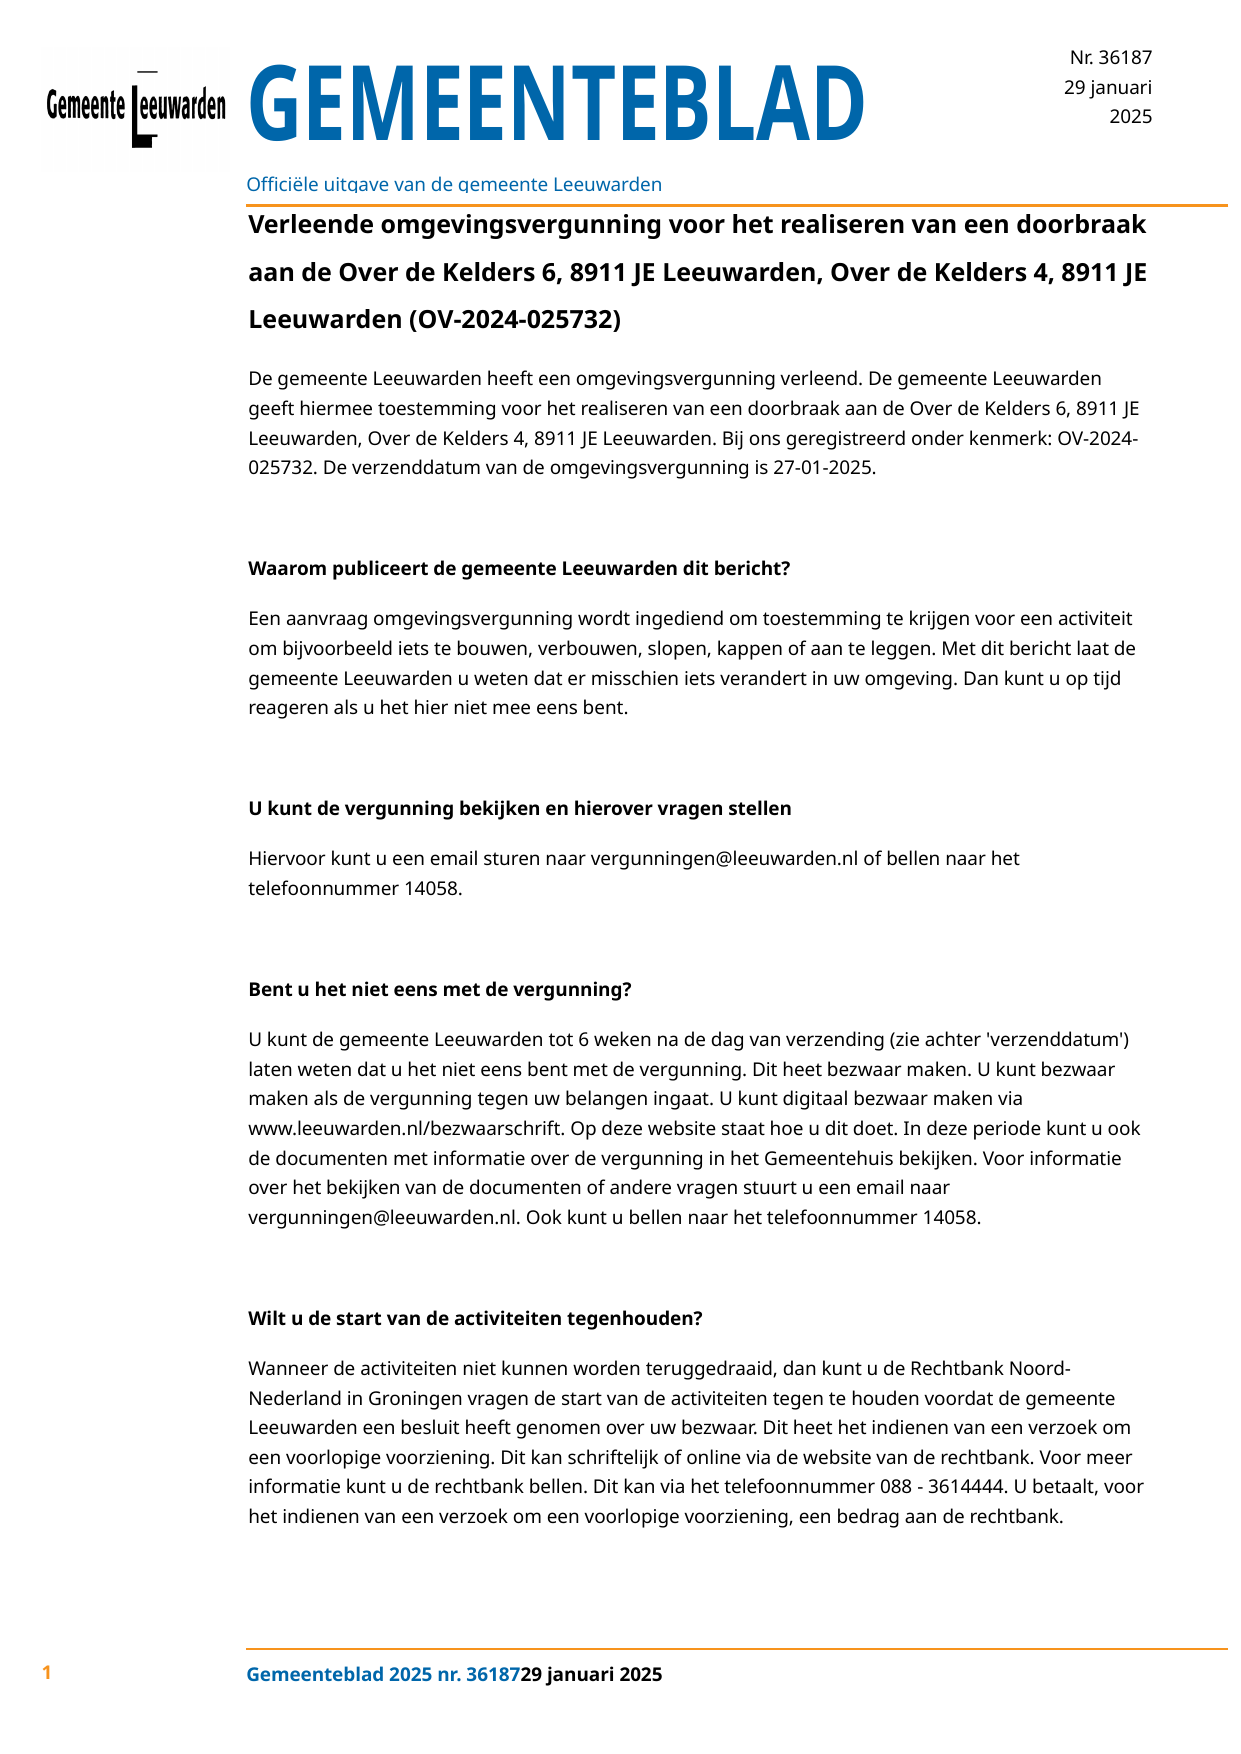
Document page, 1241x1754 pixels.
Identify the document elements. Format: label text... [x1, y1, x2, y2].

text U kunt de vergunning bekijken en hierover vragen stellen [248, 795, 1152, 821]
picture [41, 47, 231, 172]
text Hiervoor kunt u een email sturen naar vergunningen@leeuwarden.nl of bellen naar het telefoonnummer 14058. [248, 846, 1152, 901]
text Verleende omgevingsvergunning voor het realiseren van een doorbraak aan de Over de Kelders 6, 8911 JE Leeuwarden, Over de Kelders 4, 8911 JE Leeuwarden (OV-2024-025732) [248, 207, 1152, 336]
text Wanneer de activiteiten niet kunnen worden teruggedraaid, dan kunt u de Rechtbank Noord-Nederland in Groningen vragen de start van de activiteiten tegen te houden voordat de gemeente Leeuwarden een besluit heeft genomen over uw bezwaar. Dit heet het indienen van een verzoek om een voorlopige voorziening. Dit kan schriftelijk of online via de website van de rechtbank. Voor meer informatie kunt u de rechtbank bellen. Dit kan via het telefoonnummer 088 - 3614444. U betaalt, voor het indienen van een verzoek om een voorlopige voorziening, een bedrag aan de rechtbank. [248, 1355, 1152, 1529]
text Waarom publiceert de gemeente Leeuwarden dit bericht? [248, 555, 1152, 581]
text U kunt de gemeente Leeuwarden tot 6 weken na de dag van verzending (zie achter 'verzenddatum') laten weten dat u het niet eens bent met de vergunning. Dit heet bezwaar maken. U kunt bezwaar maken als de vergunning tegen uw belangen ingaat. U kunt digitaal bezwaar maken via www.leeuwarden.nl/bezwaarschrift. Op deze website staat hoe u dit doet. In deze periode kunt u ook de documenten met informatie over de vergunning in het Gemeentehuis bekijken. Voor informatie over het bekijken van de documenten of andere vragen stuurt u een email naar vergunningen@leeuwarden.nl. Ook kunt u bellen naar het telefoonnummer 14058. [248, 1026, 1152, 1229]
text Wilt u de start van de activiteiten tegenhouden? [248, 1305, 1152, 1330]
text De gemeente Leeuwarden heeft een omgevingsvergunning verleend. De gemeente Leeuwarden geeft hiermee toestemming voor het realiseren van een doorbraak aan de Over de Kelders 6, 8911 JE Leeuwarden, Over de Kelders 4, 8911 JE Leeuwarden. Bij ons geregistreerd onder kenmerk: OV-2024-025732. De verzenddatum van de omgevingsvergunning is 27-01-2025. [248, 366, 1152, 480]
text Bent u het niet eens met de vergunning? [248, 976, 1152, 1002]
text Een aanvraag omgevingsvergunning wordt ingediend om toestemming te krijgen voor een activiteit om bijvoorbeeld iets te bouwen, verbouwen, slopen, kappen of aan te leggen. Met dit bericht laat de gemeente Leeuwarden u weten dat er misschien iets verandert in uw omgeving. Dan kunt u op tijd reageren als u het hier niet mee eens bent. [248, 606, 1152, 720]
